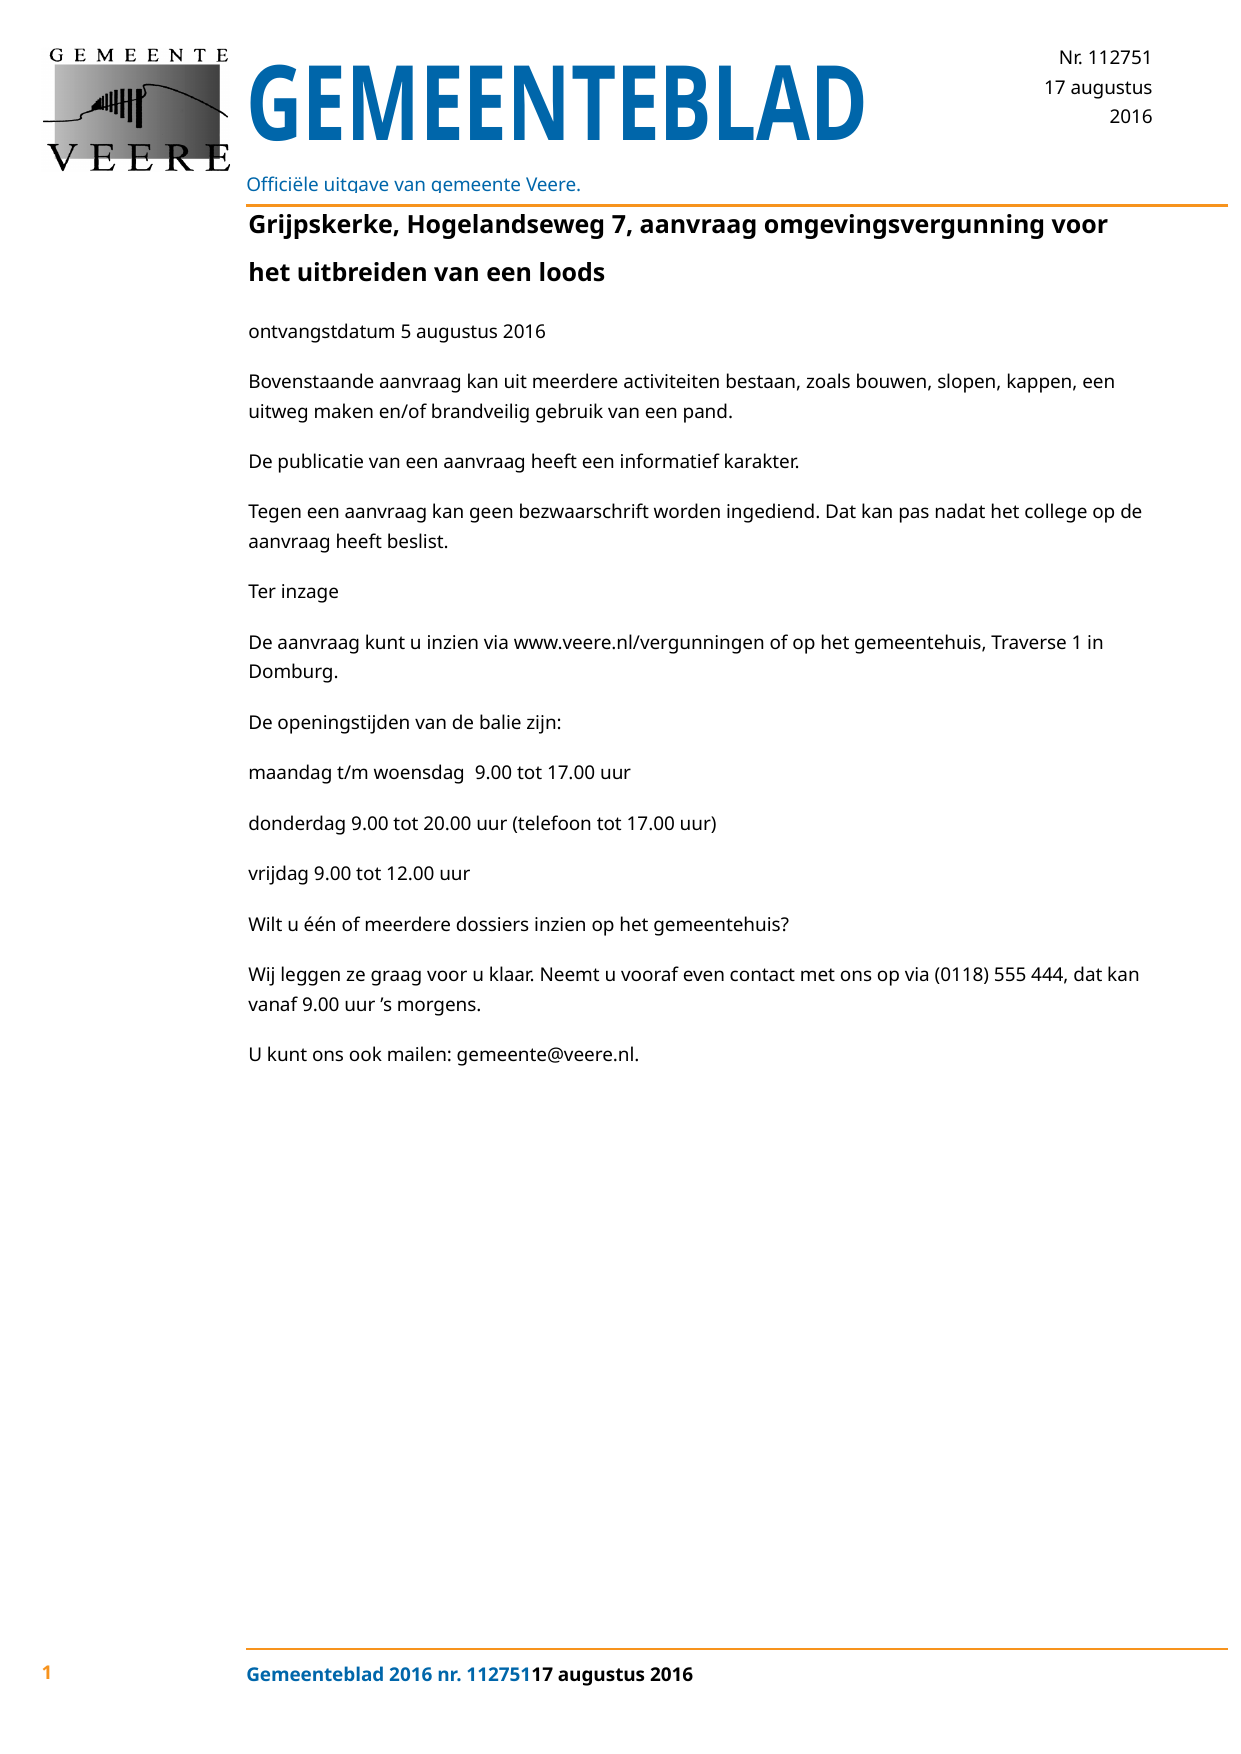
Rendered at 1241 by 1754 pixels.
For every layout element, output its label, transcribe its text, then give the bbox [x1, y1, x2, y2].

text ontvangstdatum 5 augustus 2016 [248, 318, 1152, 344]
text De aanvraag kunt u inzien via www.veere.nl/vergunningen of op het gemeentehuis, Traverse 1 in Domburg. [248, 629, 1152, 684]
text Bovenstaande aanvraag kan uit meerdere activiteiten bestaan, zoals bouwen, slopen, kappen, een uitweg maken en/of brandveilig gebruik van een pand. [248, 368, 1152, 424]
picture [41, 47, 231, 172]
text De publicatie van een aanvraag heeft een informatief karakter. [248, 448, 1152, 474]
text Tegen een aanvraag kan geen bezwaarschrift worden ingediend. Dat kan pas nadat het college op de aanvraag heeft beslist. [248, 499, 1152, 554]
text Grijpskerke, Hogelandseweg 7, aanvraag omgevingsvergunning voor het uitbreiden van een loods [248, 207, 1152, 288]
text De openingstijden van de balie zijn: [248, 709, 1152, 735]
text donderdag 9.00 tot 20.00 uur (telefoon tot 17.00 uur) [248, 810, 1152, 836]
text U kunt ons ook mailen: gemeente@veere.nl. [248, 1041, 1152, 1067]
text Wij leggen ze graag voor u klaar. Neemt u vooraf even contact met ons op via (0118) 555 444, dat kan vanaf 9.00 uur ’s morgens. [248, 961, 1152, 1017]
text vrijdag 9.00 tot 12.00 uur [248, 860, 1152, 886]
text Ter inzage [248, 579, 1152, 604]
text maandag t/m woensdag 9.00 tot 17.00 uur [248, 759, 1152, 785]
text Wilt u één of meerdere dossiers inzien op het gemeentehuis? [248, 911, 1152, 937]
